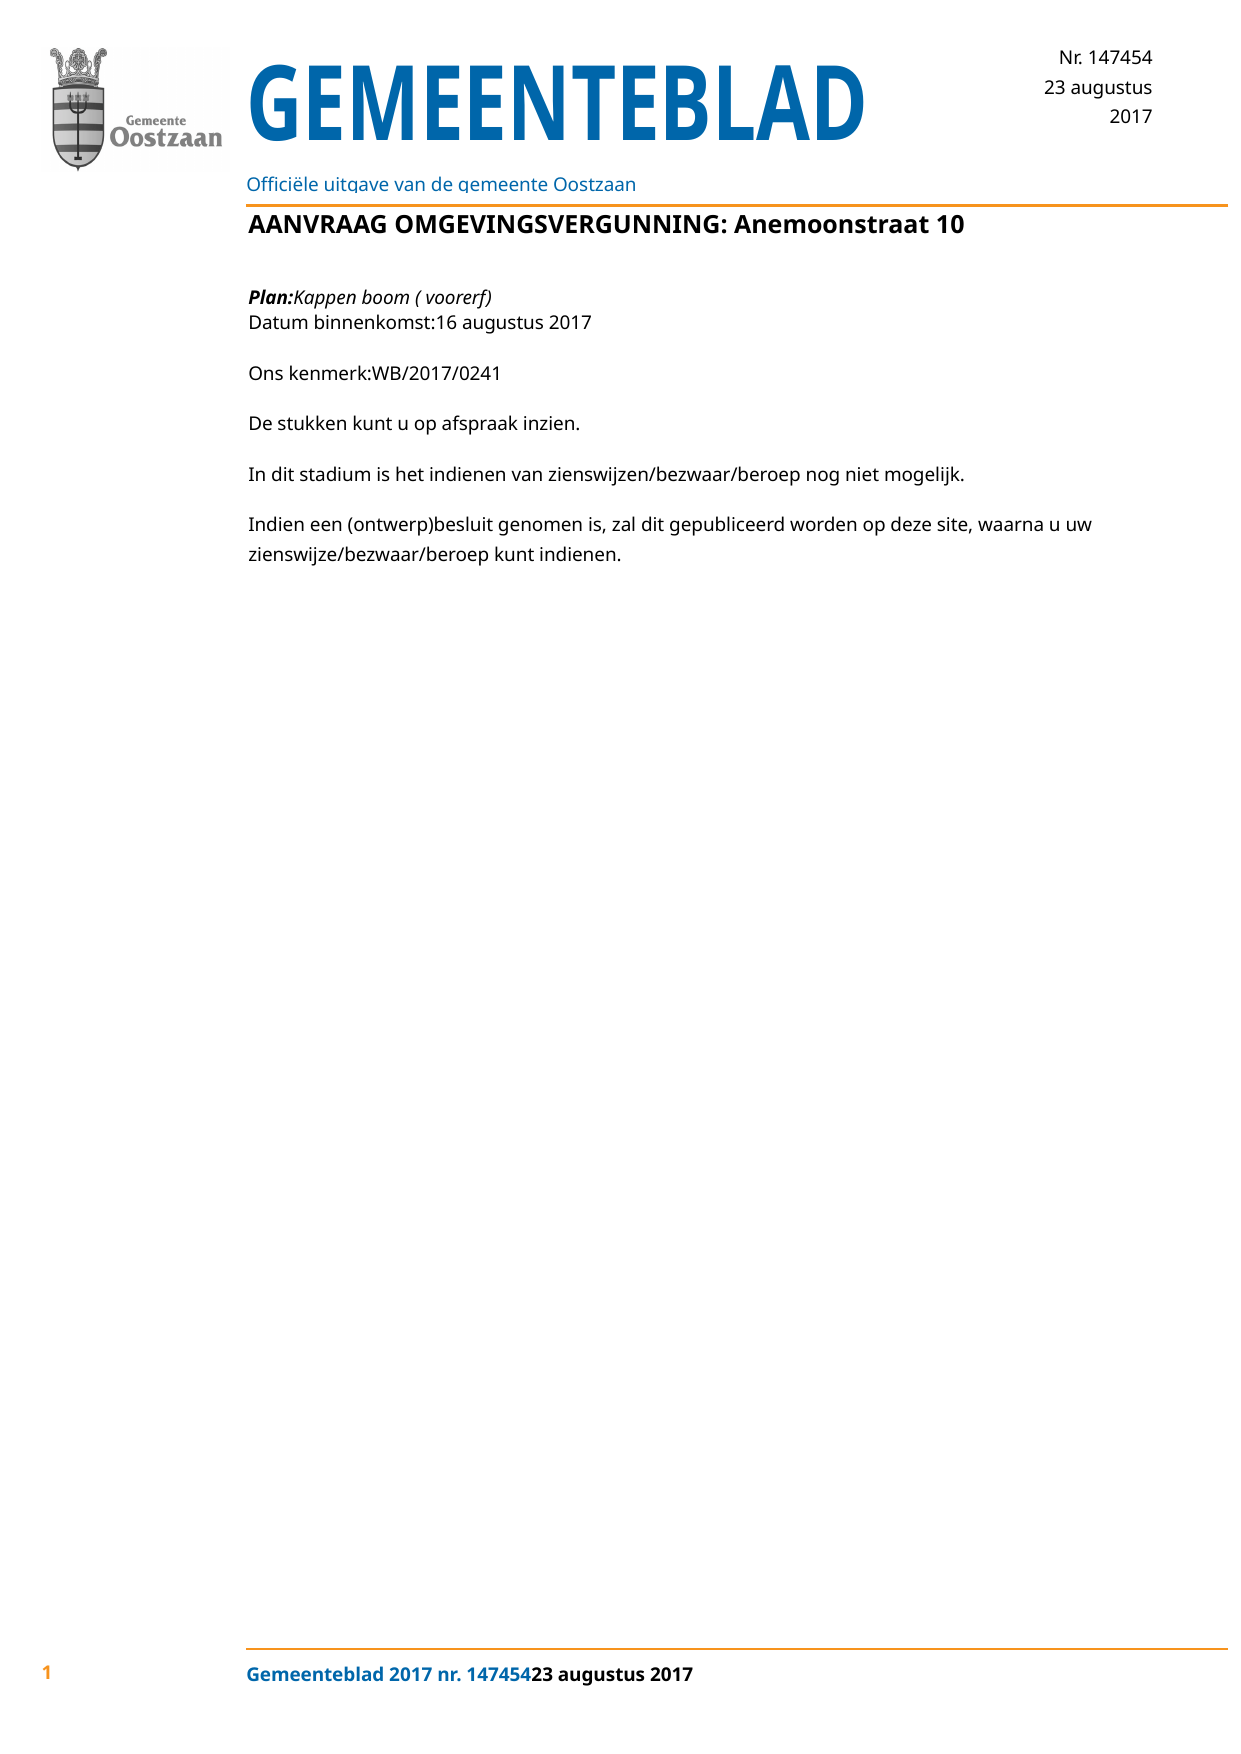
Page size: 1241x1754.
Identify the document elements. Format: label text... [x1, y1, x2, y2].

picture [41, 47, 231, 172]
text Ons kenmerk:WB/2017/0241 [248, 360, 1152, 386]
text AANVRAAG OMGEVINGSVERGUNNING: Anemoonstraat 10 [248, 207, 1152, 241]
text In dit stadium is het indienen van zienswijzen/bezwaar/beroep nog niet mogelijk. [248, 461, 1152, 487]
text Indien een (ontwerp)besluit genomen is, zal dit gepubliceerd worden op deze site, waarna u uw zienswijze/bezwaar/beroep kunt indienen. [248, 511, 1152, 567]
text Plan:Kappen boom ( voorerf) [248, 284, 1152, 309]
text De stukken kunt u op afspraak inzien. [248, 410, 1152, 436]
text Datum binnenkomst:16 augustus 2017 [248, 309, 1152, 335]
